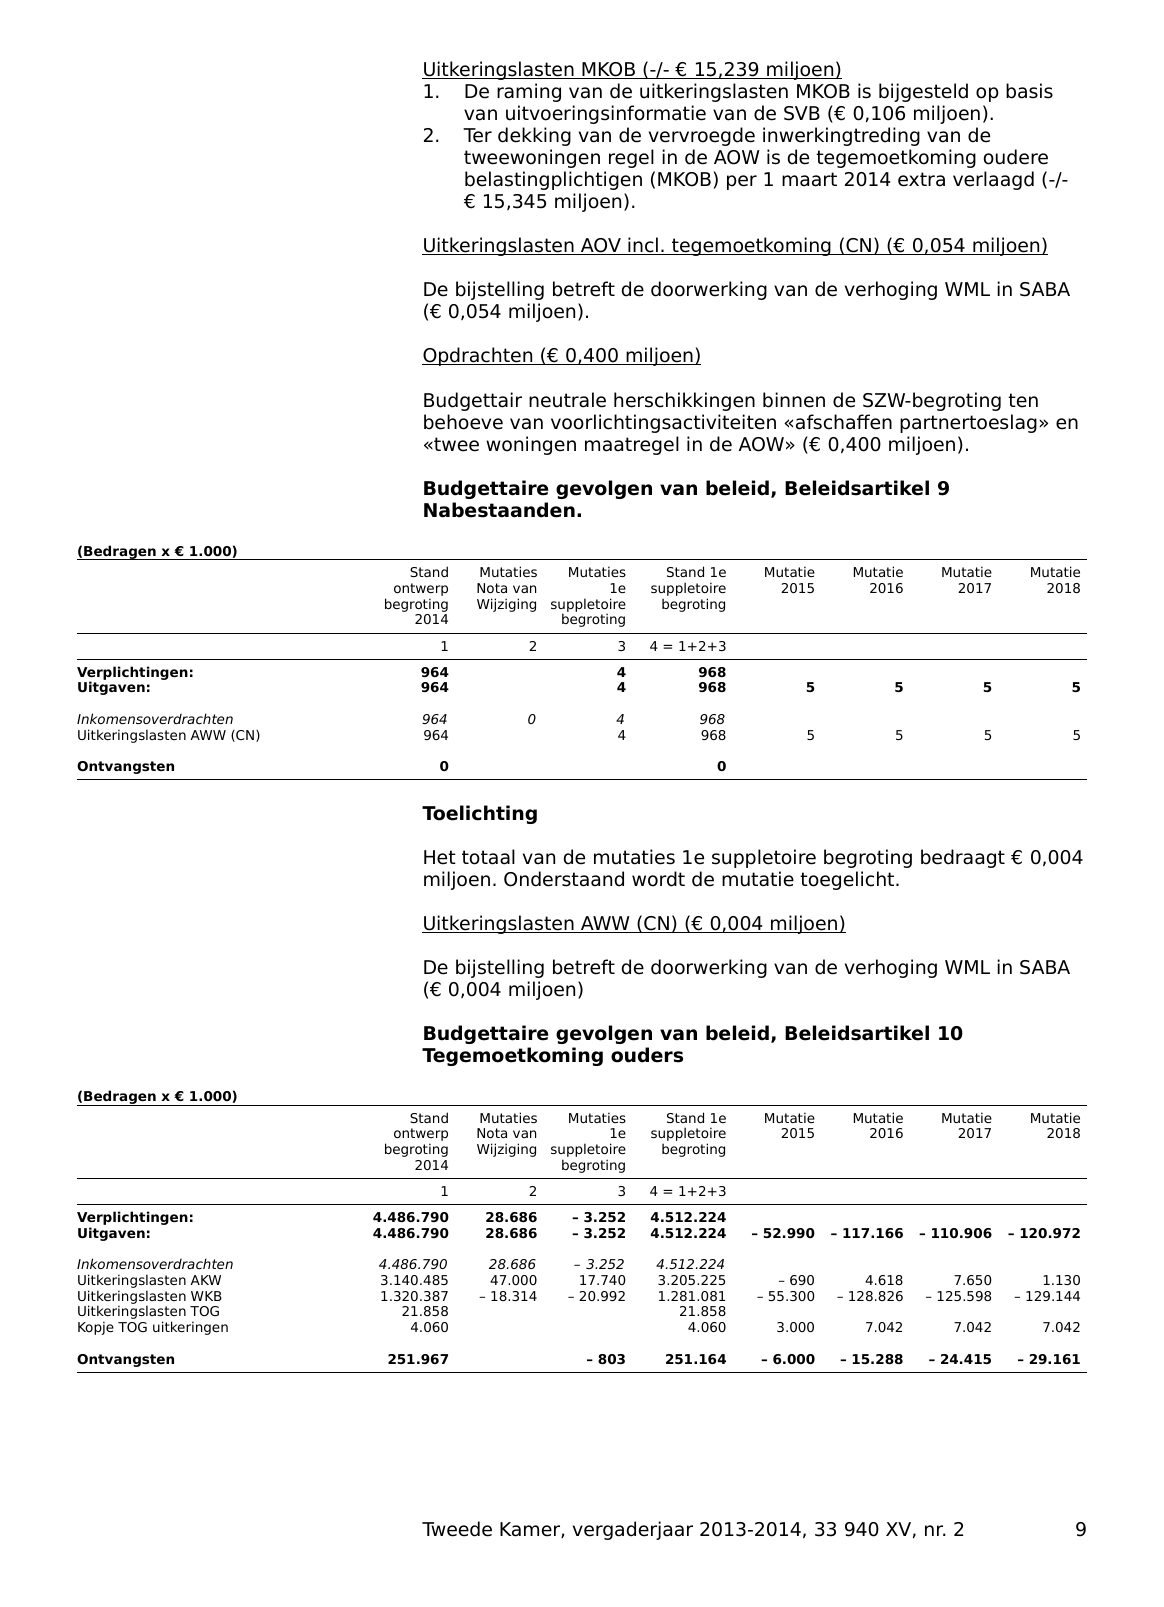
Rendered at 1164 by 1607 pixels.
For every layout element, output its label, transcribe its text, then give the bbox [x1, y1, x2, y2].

table_cell Mutaties 1e suppletoire begroting [543, 1106, 632, 1178]
table_cell Kopje TOG uitkeringen [77, 1320, 366, 1336]
table_cell 5 [821, 680, 909, 696]
table_cell [455, 1304, 543, 1320]
table_cell [998, 1241, 1087, 1257]
table_cell Mutatie 2016 [821, 560, 909, 633]
table_cell [732, 696, 821, 712]
table_cell [909, 1336, 998, 1351]
table_cell 5 [821, 728, 909, 743]
table_cell [455, 696, 543, 712]
table_cell – 55.300 [732, 1289, 821, 1304]
table_cell 4.618 [821, 1273, 909, 1288]
table_cell – 3.252 [543, 1205, 632, 1226]
text Het totaal van de mutaties 1e suppletoire begroting bedraagt € 0,004 miljoen. Onderstaand wordt de mutatie toegelicht. [422, 847, 1087, 891]
table_cell [909, 712, 998, 727]
subtitle Budgettaire gevolgen van beleid, Beleidsartikel 10 Tegemoetkoming ouders [422, 1023, 1087, 1067]
table_cell [909, 1257, 998, 1273]
table_cell [632, 1241, 732, 1257]
table_cell [998, 1304, 1087, 1320]
table_cell Verplichtingen: [77, 660, 366, 680]
table_cell Ontvangsten [77, 1351, 366, 1372]
table_cell [909, 696, 998, 712]
table_cell 0 [366, 759, 455, 779]
table_cell 17.740 [543, 1273, 632, 1288]
text De bijstelling betreft de doorwerking van de verhoging WML in SABA (€ 0,004 miljoen) [422, 957, 1087, 1001]
table_cell Stand 1e suppletoire begroting [632, 1106, 732, 1178]
table_cell [821, 1179, 909, 1204]
table_cell [366, 1336, 455, 1351]
table_cell 5 [909, 728, 998, 743]
table_cell [543, 1336, 632, 1351]
table_cell [455, 1241, 543, 1257]
table_cell [77, 1336, 366, 1351]
table_cell [543, 696, 632, 712]
table_cell 4.512.224 [632, 1226, 732, 1241]
table_cell [998, 634, 1087, 659]
table_cell [998, 759, 1087, 779]
table_cell 4.512.224 [632, 1205, 732, 1226]
table_cell – 3.252 [543, 1257, 632, 1273]
table_cell [455, 1320, 543, 1336]
table_cell Mutatie 2015 [732, 560, 821, 633]
table_cell [732, 1304, 821, 1320]
table_cell Stand ontwerp begroting 2014 [366, 1106, 455, 1178]
table_cell [909, 660, 998, 680]
table_cell [821, 1205, 909, 1226]
table_cell Uitgaven: [77, 680, 366, 696]
table_cell Ontvangsten [77, 759, 366, 779]
table_cell 28.686 [455, 1257, 543, 1273]
table_cell Verplichtingen: [77, 1205, 366, 1226]
table_cell [732, 759, 821, 779]
table_cell 251.967 [366, 1351, 455, 1372]
table_cell 4.486.790 [366, 1257, 455, 1273]
table_cell 21.858 [366, 1304, 455, 1320]
table_cell 5 [909, 680, 998, 696]
table_header (Bedragen x € 1.000) [77, 1089, 1087, 1105]
table_cell Mutaties Nota van Wijziging [455, 560, 543, 633]
table_cell [821, 634, 909, 659]
table_cell 4 = 1+2+3 [632, 634, 732, 659]
table_cell [455, 1351, 543, 1372]
table_cell [821, 696, 909, 712]
table_cell Mutaties 1e suppletoire begroting [543, 560, 632, 633]
table_cell 4 [543, 712, 632, 727]
table_cell – 128.826 [821, 1289, 909, 1304]
table_cell 3.205.225 [632, 1273, 732, 1288]
table_cell 2 [455, 1179, 543, 1204]
table_cell 3.140.485 [366, 1273, 455, 1288]
table_header (Bedragen x € 1.000) [77, 544, 1087, 559]
table_cell – 3.252 [543, 1226, 632, 1241]
table_cell [998, 660, 1087, 680]
subtitle Uitkeringslasten AWW (CN) (€ 0,004 miljoen) [422, 913, 1087, 935]
table_cell 3.000 [732, 1320, 821, 1336]
table_cell 964 [366, 680, 455, 696]
table_cell [732, 1205, 821, 1226]
table_cell Mutatie 2016 [821, 1106, 909, 1178]
table_cell – 20.992 [543, 1289, 632, 1304]
table_cell [543, 759, 632, 779]
table_cell Uitkeringslasten AWW (CN) [77, 728, 366, 743]
table_cell Uitkeringslasten TOG [77, 1304, 366, 1320]
table_cell [77, 1241, 366, 1257]
table_cell 4.486.790 [366, 1205, 455, 1226]
table_cell [998, 1336, 1087, 1351]
table_cell [543, 1304, 632, 1320]
table_cell [821, 660, 909, 680]
table_cell [998, 1179, 1087, 1204]
table_cell [998, 1205, 1087, 1226]
table_cell [732, 1336, 821, 1351]
table_cell [732, 712, 821, 727]
table_cell Mutatie 2015 [732, 1106, 821, 1178]
table_cell [821, 759, 909, 779]
table_cell 2 [455, 634, 543, 659]
text Budgettair neutrale herschikkingen binnen de SZW-begroting ten behoeve van voorlichtingsactiviteiten «afschaffen partnertoeslag» en «twee woningen maatregel in de AOW» (€ 0,400 miljoen). [422, 389, 1087, 456]
table_cell 5 [732, 680, 821, 696]
table_cell [77, 696, 366, 712]
table_cell 4 = 1+2+3 [632, 1179, 732, 1204]
table_cell Inkomensoverdrachten [77, 712, 366, 727]
table_cell [732, 634, 821, 659]
table_cell 1 [366, 1179, 455, 1204]
table_cell 0 [455, 712, 543, 727]
table_cell [366, 743, 455, 759]
table_cell 5 [998, 728, 1087, 743]
table_cell 28.686 [455, 1205, 543, 1226]
table_cell [998, 696, 1087, 712]
table_cell [366, 696, 455, 712]
table_cell 5 [998, 680, 1087, 696]
table_cell Mutatie 2017 [909, 560, 998, 633]
text 2. Ter dekking van de vervroegde inwerkingtreding van de tweewoningen regel in de AOW is de tegemoetkoming oudere belastingplichtigen (MKOB) per 1 maart 2014 extra verlaagd (-/- € 15,345 miljoen). [422, 125, 1087, 213]
table_cell 7.650 [909, 1273, 998, 1288]
table_cell [732, 1241, 821, 1257]
table_cell [909, 634, 998, 659]
subtitle Opdrachten (€ 0,400 miljoen) [422, 345, 1087, 367]
table_cell [732, 1257, 821, 1273]
subtitle Uitkeringslasten MKOB (-/- € 15,239 miljoen) [422, 59, 1087, 81]
table_cell [366, 1241, 455, 1257]
table_cell 4.512.224 [632, 1257, 732, 1273]
table_cell [998, 743, 1087, 759]
table_cell 5 [732, 728, 821, 743]
table_cell [455, 660, 543, 680]
table_cell Stand 1e suppletoire begroting [632, 560, 732, 633]
table_cell Stand ontwerp begroting 2014 [366, 560, 455, 633]
table_cell 7.042 [909, 1320, 998, 1336]
table_cell [632, 743, 732, 759]
table_cell [455, 743, 543, 759]
table_cell 964 [366, 728, 455, 743]
table_cell [77, 634, 366, 659]
table_cell [909, 1304, 998, 1320]
table_cell 47.000 [455, 1273, 543, 1288]
table_cell [821, 1304, 909, 1320]
table_cell [732, 1179, 821, 1204]
table_cell 1 [366, 634, 455, 659]
table_cell Uitkeringslasten AKW [77, 1273, 366, 1288]
table_cell 4 [543, 680, 632, 696]
table_cell – 29.161 [998, 1351, 1087, 1372]
table_cell – 24.415 [909, 1351, 998, 1372]
table_cell 7.042 [998, 1320, 1087, 1336]
table_cell 3 [543, 1179, 632, 1204]
table_cell [455, 680, 543, 696]
table_cell [821, 1336, 909, 1351]
table_cell [632, 1336, 732, 1351]
text 1. De raming van de uitkeringslasten MKOB is bijgesteld op basis van uitvoeringsinformatie van de SVB (€ 0,106 miljoen). [422, 81, 1087, 125]
table_cell Uitkeringslasten WKB [77, 1289, 366, 1304]
table_cell Mutatie 2018 [998, 560, 1087, 633]
table_cell – 110.906 [909, 1226, 998, 1241]
table_cell 964 [366, 660, 455, 680]
table_cell – 6.000 [732, 1351, 821, 1372]
table_cell [998, 712, 1087, 727]
table_cell – 18.314 [455, 1289, 543, 1304]
table_cell [455, 728, 543, 743]
table_cell [909, 1241, 998, 1257]
table_cell 4.060 [366, 1320, 455, 1336]
table_cell [821, 1241, 909, 1257]
table_cell – 125.598 [909, 1289, 998, 1304]
table_cell 968 [632, 660, 732, 680]
table_cell – 117.166 [821, 1226, 909, 1241]
table_cell Mutatie 2018 [998, 1106, 1087, 1178]
table_cell Inkomensoverdrachten [77, 1257, 366, 1273]
table_cell – 120.972 [998, 1226, 1087, 1241]
table_cell [821, 712, 909, 727]
text De bijstelling betreft de doorwerking van de verhoging WML in SABA (€ 0,054 miljoen). [422, 279, 1087, 323]
table_cell [77, 560, 366, 633]
table_cell [543, 743, 632, 759]
table_cell – 15.288 [821, 1351, 909, 1372]
table_cell Mutaties Nota van Wijziging [455, 1106, 543, 1178]
table_cell 4 [543, 728, 632, 743]
table_cell [909, 1179, 998, 1204]
table_cell – 803 [543, 1351, 632, 1372]
table_cell 4.486.790 [366, 1226, 455, 1241]
table_cell Mutatie 2017 [909, 1106, 998, 1178]
table_cell 3 [543, 634, 632, 659]
table_cell 964 [366, 712, 455, 727]
table_cell [543, 1241, 632, 1257]
table_cell 4.060 [632, 1320, 732, 1336]
table_cell [821, 743, 909, 759]
table_cell [455, 759, 543, 779]
subtitle Uitkeringslasten AOV incl. tegemoetkoming (CN) (€ 0,054 miljoen) [422, 235, 1087, 257]
table_cell 968 [632, 712, 732, 727]
table_cell 1.320.387 [366, 1289, 455, 1304]
table_cell [998, 1257, 1087, 1273]
table_cell 21.858 [632, 1304, 732, 1320]
table_cell – 52.990 [732, 1226, 821, 1241]
table_cell [77, 1106, 366, 1178]
table_cell 0 [632, 759, 732, 779]
table_cell [77, 743, 366, 759]
table_cell 968 [632, 680, 732, 696]
table_cell 28.686 [455, 1226, 543, 1241]
table_cell [732, 660, 821, 680]
table_cell – 690 [732, 1273, 821, 1288]
table_cell 251.164 [632, 1351, 732, 1372]
table_cell [909, 1205, 998, 1226]
table_cell 4 [543, 660, 632, 680]
table_cell – 129.144 [998, 1289, 1087, 1304]
table_cell [909, 743, 998, 759]
table_cell 1.130 [998, 1273, 1087, 1288]
table_cell 1.281.081 [632, 1289, 732, 1304]
table_cell [543, 1320, 632, 1336]
table_cell [632, 696, 732, 712]
table_cell [77, 1179, 366, 1204]
table_cell [821, 1257, 909, 1273]
subtitle Toelichting [422, 802, 1087, 824]
table_cell [909, 759, 998, 779]
table_cell 968 [632, 728, 732, 743]
table_cell [732, 743, 821, 759]
table_cell 7.042 [821, 1320, 909, 1336]
table_cell Uitgaven: [77, 1226, 366, 1241]
subtitle Budgettaire gevolgen van beleid, Beleidsartikel 9 Nabestaanden. [422, 478, 1087, 522]
table_cell [455, 1336, 543, 1351]
